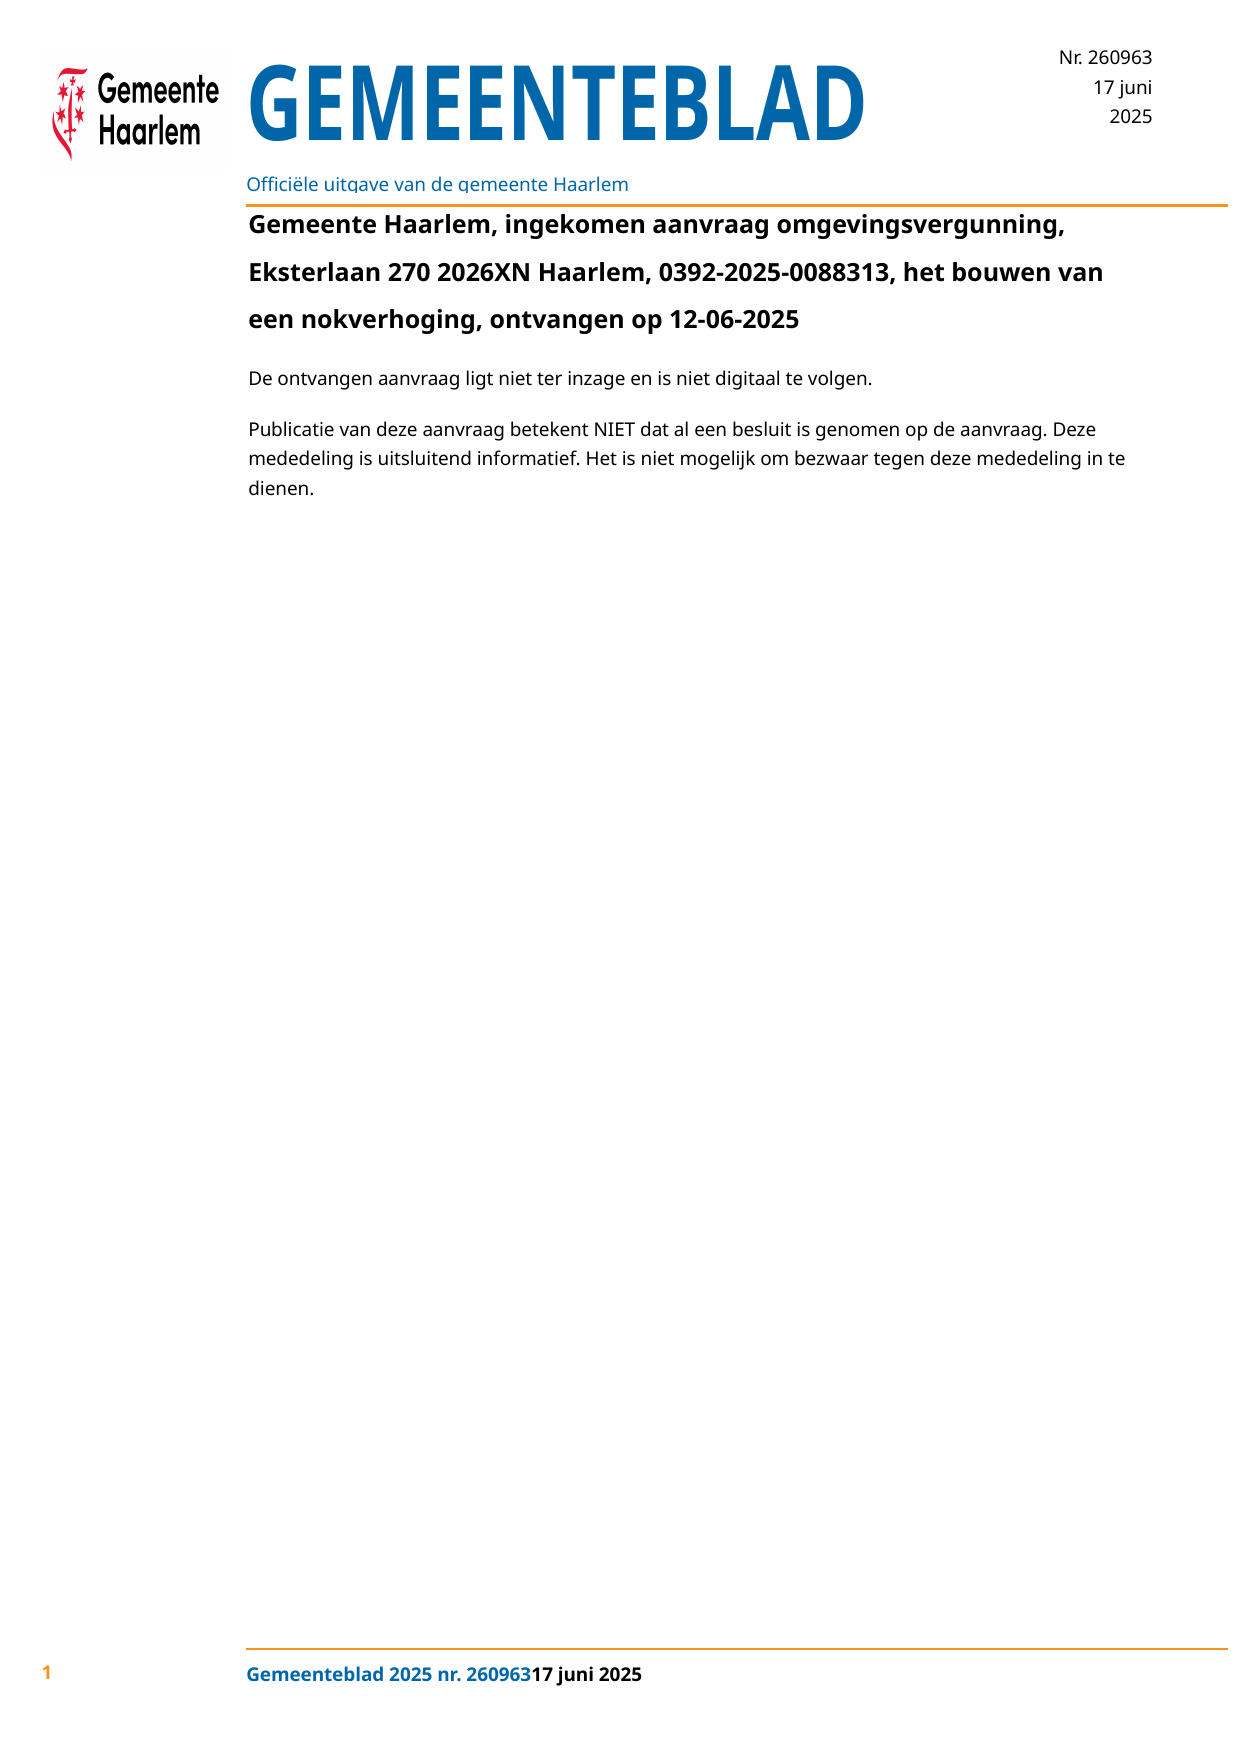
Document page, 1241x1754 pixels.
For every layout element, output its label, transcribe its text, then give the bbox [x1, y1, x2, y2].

text Gemeente Haarlem, ingekomen aanvraag omgevingsvergunning, Eksterlaan 270 2026XN Haarlem, 0392-2025-0088313, het bouwen van een nokverhoging, ontvangen op 12-06-2025 [248, 207, 1152, 336]
text De ontvangen aanvraag ligt niet ter inzage en is niet digitaal te volgen. [248, 366, 1152, 391]
picture [41, 47, 231, 172]
text Publicatie van deze aanvraag betekent NIET dat al een besluit is genomen op de aanvraag. Deze mededeling is uitsluitend informatief. Het is niet mogelijk om bezwaar tegen deze mededeling in te dienen. [248, 416, 1152, 501]
